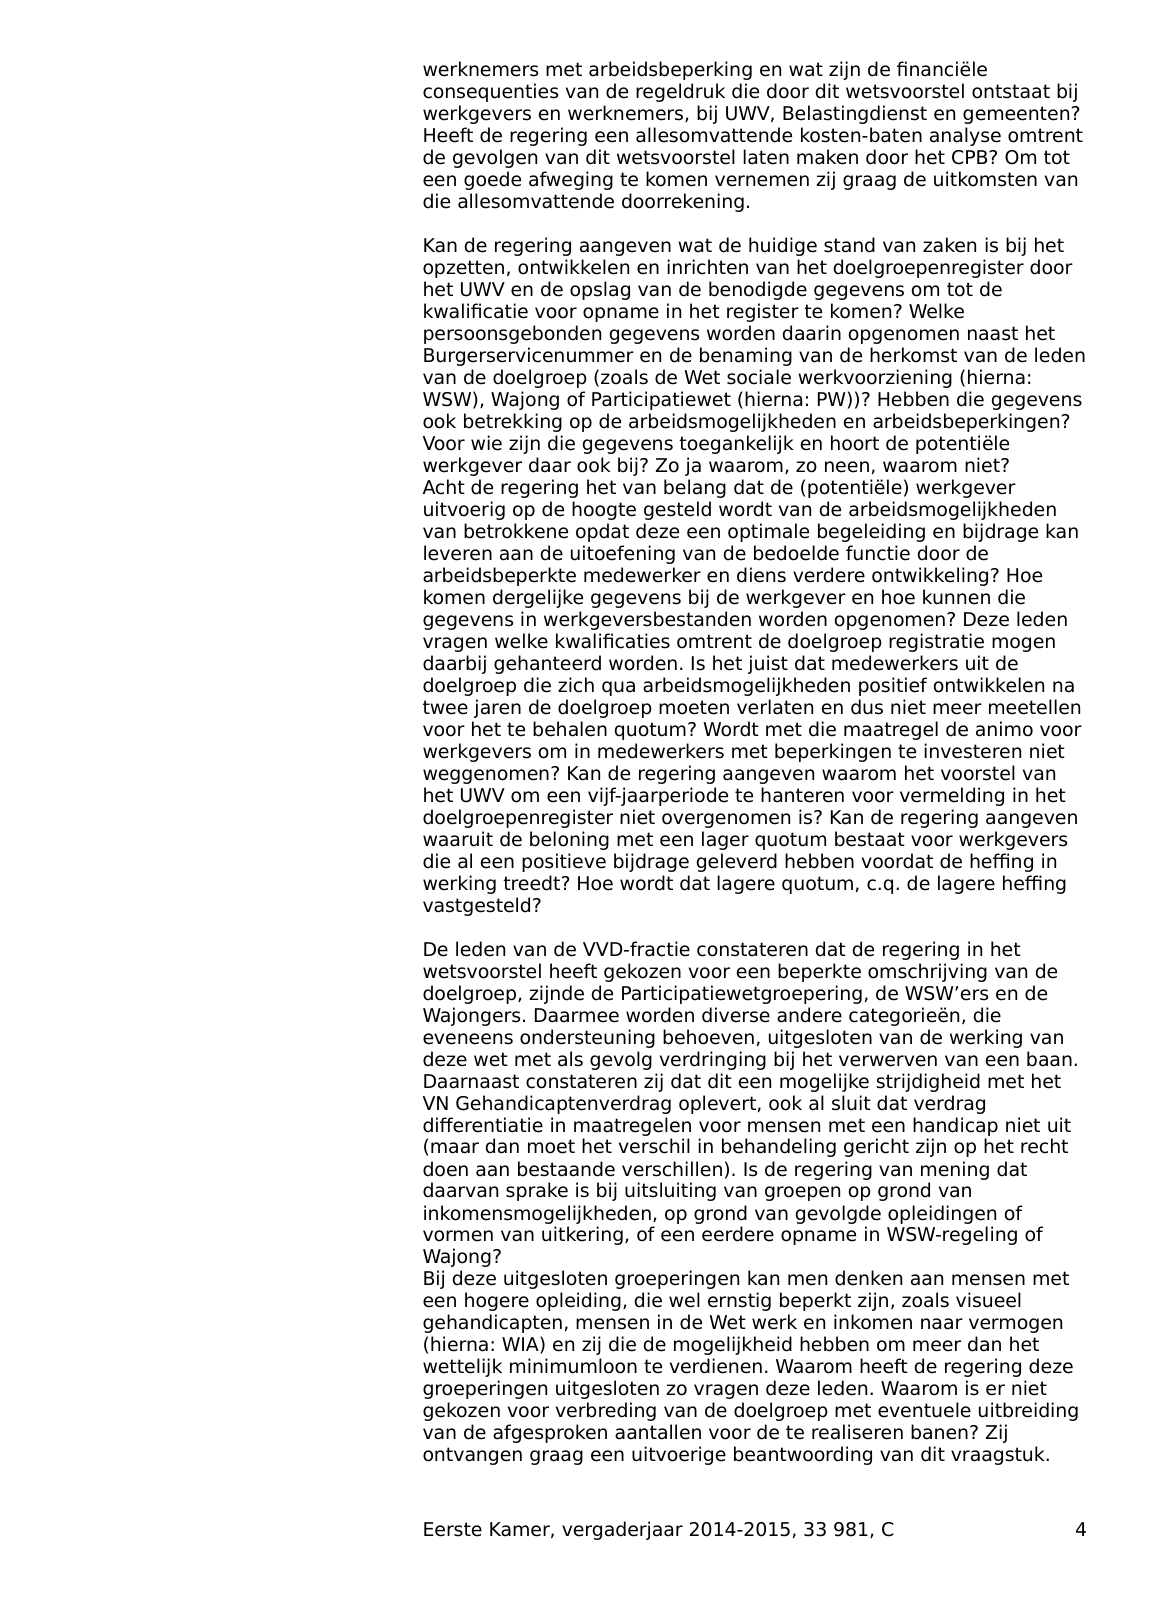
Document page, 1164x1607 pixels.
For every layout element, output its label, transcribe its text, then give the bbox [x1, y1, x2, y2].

text Kan de regering aangeven wat de huidige stand van zaken is bij het opzetten, ontwikkelen en inrichten van het doelgroepenregister door het UWV en de opslag van de benodigde gegevens om tot de kwalificatie voor opname in het register te komen? Welke persoonsgebonden gegevens worden daarin opgenomen naast het Burgerservicenummer en de benaming van de herkomst van de leden van de doelgroep (zoals de Wet sociale werkvoorziening (hierna: WSW), Wajong of Participatiewet (hierna: PW))? Hebben die gegevens ook betrekking op de arbeidsmogelijkheden en arbeidsbeperkingen? Voor wie zijn die gegevens toegankelijk en hoort de potentiële werkgever daar ook bij? Zo ja waarom, zo neen, waarom niet? [422, 235, 1087, 477]
text Bij deze uitgesloten groeperingen kan men denken aan mensen met een hogere opleiding, die wel ernstig beperkt zijn, zoals visueel gehandicapten, mensen in de Wet werk en inkomen naar vermogen (hierna: WIA) en zij die de mogelijkheid hebben om meer dan het wettelijk minimumloon te verdienen. Waarom heeft de regering deze groeperingen uitgesloten zo vragen deze leden. Waarom is er niet gekozen voor verbreding van de doelgroep met eventuele uitbreiding van de afgesproken aantallen voor de te realiseren banen? Zij ontvangen graag een uitvoerige beantwoording van dit vraagstuk. [422, 1268, 1087, 1466]
text Acht de regering het van belang dat de (potentiële) werkgever uitvoerig op de hoogte gesteld wordt van de arbeidsmogelijkheden van betrokkene opdat deze een optimale begeleiding en bijdrage kan leveren aan de uitoefening van de bedoelde functie door de arbeidsbeperkte medewerker en diens verdere ontwikkeling? Hoe komen dergelijke gegevens bij de werkgever en hoe kunnen die gegevens in werkgeversbestanden worden opgenomen? Deze leden vragen welke kwalificaties omtrent de doelgroep registratie mogen daarbij gehanteerd worden. Is het juist dat medewerkers uit de doelgroep die zich qua arbeidsmogelijkheden positief ontwikkelen na twee jaren de doelgroep moeten verlaten en dus niet meer meetellen voor het te behalen quotum? Wordt met die maatregel de animo voor werkgevers om in medewerkers met beperkingen te investeren niet weggenomen? Kan de regering aangeven waarom het voorstel van het UWV om een vijf-jaarperiode te hanteren voor vermelding in het doelgroepenregister niet overgenomen is? Kan de regering aangeven waaruit de beloning met een lager quotum bestaat voor werkgevers die al een positieve bijdrage geleverd hebben voordat de heffing in werking treedt? Hoe wordt dat lagere quotum, c.q. de lagere heffing vastgesteld? [422, 477, 1087, 916]
text De leden van de VVD-fractie constateren dat de regering in het wetsvoorstel heeft gekozen voor een beperkte omschrijving van de doelgroep, zijnde de Participatiewetgroepering, de WSW’ers en de Wajongers. Daarmee worden diverse andere categorieën, die eveneens ondersteuning behoeven, uitgesloten van de werking van deze wet met als gevolg verdringing bij het verwerven van een baan. Daarnaast constateren zij dat dit een mogelijke strijdigheid met het VN Gehandicaptenverdrag oplevert, ook al sluit dat verdrag differentiatie in maatregelen voor mensen met een handicap niet uit (maar dan moet het verschil in behandeling gericht zijn op het recht doen aan bestaande verschillen). Is de regering van mening dat daarvan sprake is bij uitsluiting van groepen op grond van inkomensmogelijkheden, op grond van gevolgde opleidingen of vormen van uitkering, of een eerdere opname in WSW-regeling of Wajong? [422, 939, 1087, 1268]
text werknemers met arbeidsbeperking en wat zijn de financiële consequenties van de regeldruk die door dit wetsvoorstel ontstaat bij werkgevers en werknemers, bij UWV, Belastingdienst en gemeenten? Heeft de regering een allesomvattende kosten-baten analyse omtrent de gevolgen van dit wetsvoorstel laten maken door het CPB? Om tot een goede afweging te komen vernemen zij graag de uitkomsten van die allesomvattende doorrekening. [422, 59, 1087, 213]
